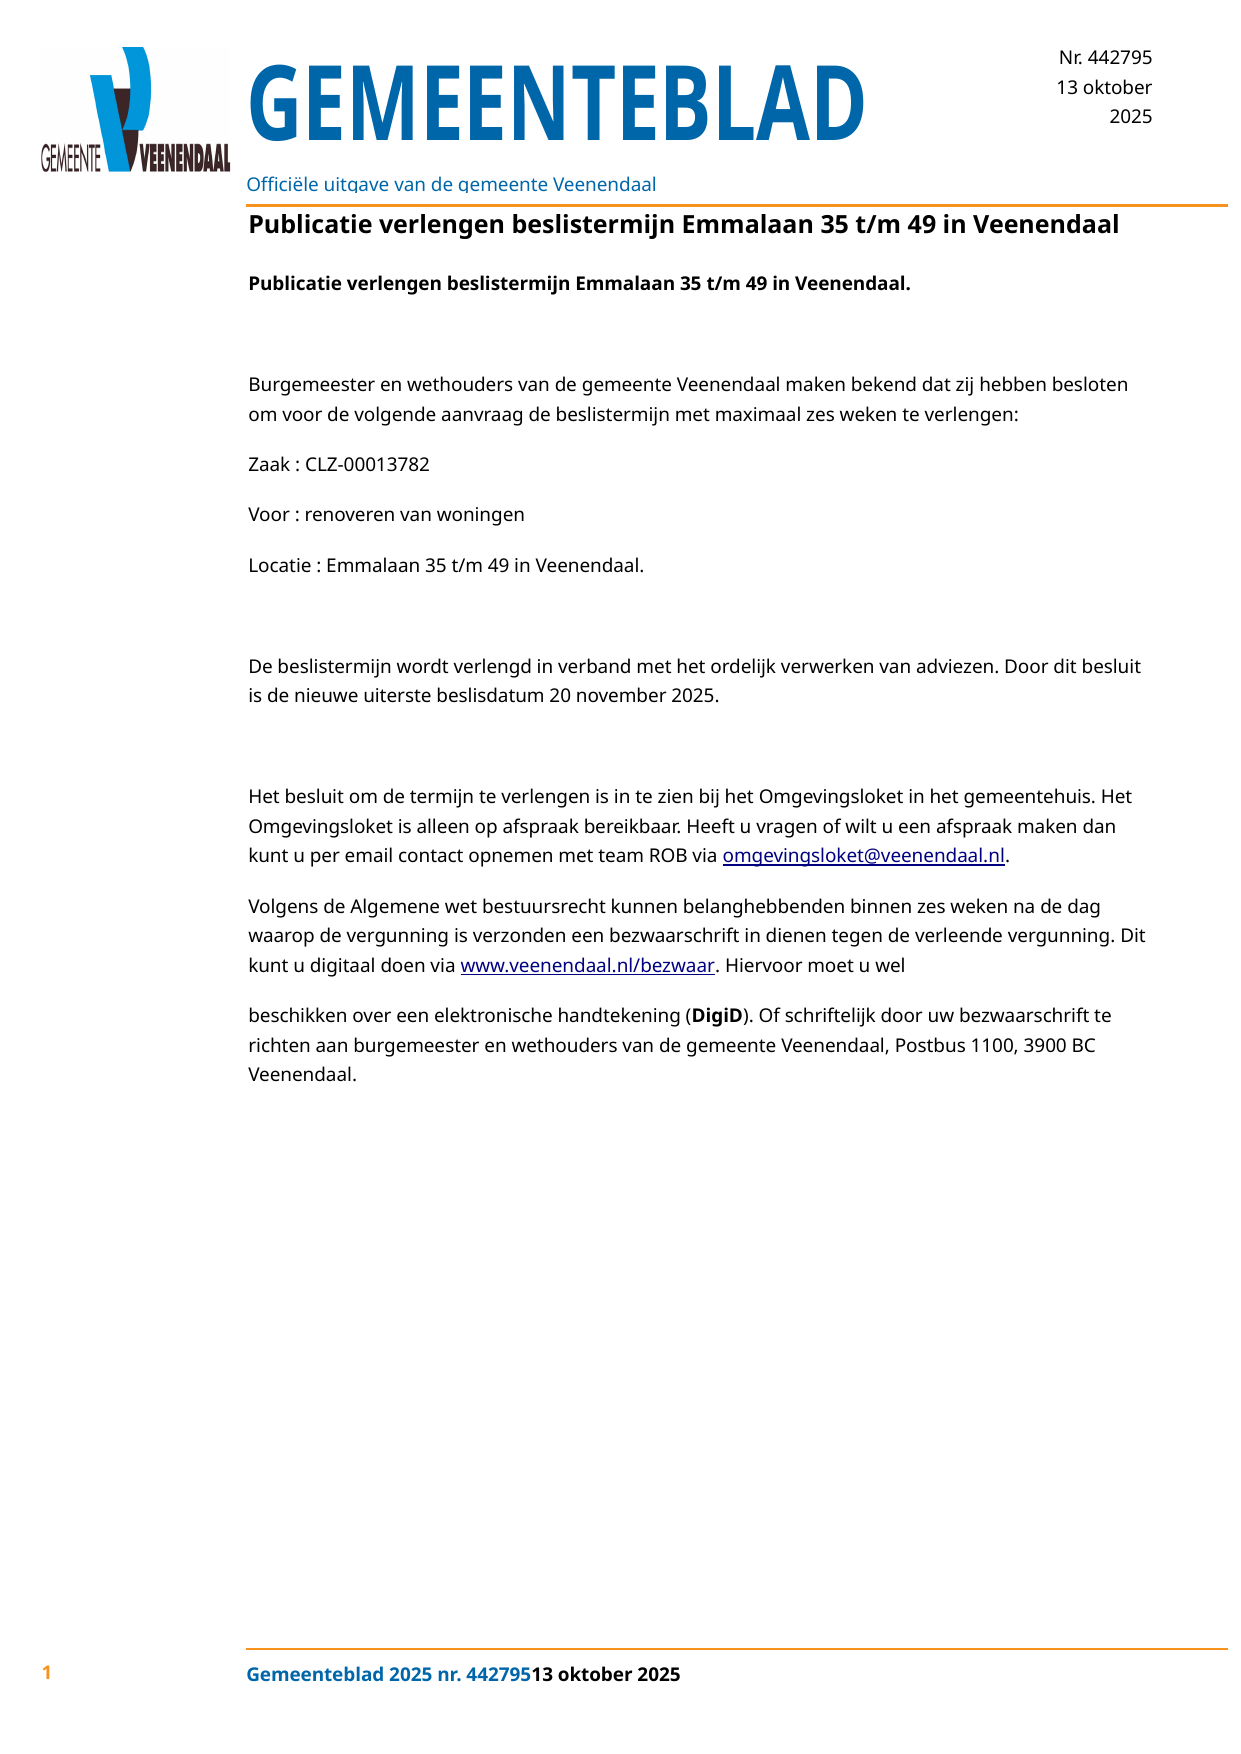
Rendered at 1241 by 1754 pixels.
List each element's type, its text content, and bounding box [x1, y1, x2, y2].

text Locatie : Emmalaan 35 t/m 49 in Veenendaal. [248, 552, 1152, 578]
text Volgens de Algemene wet bestuursrecht kunnen belanghebbenden binnen zes weken na de dag waarop de vergunning is verzonden een bezwaarschrift in dienen tegen de verleende vergunning. Dit kunt u digitaal doen via www.veenendaal.nl/bezwaar. Hiervoor moet u wel [248, 893, 1152, 978]
text Publicatie verlengen beslistermijn Emmalaan 35 t/m 49 in Veenendaal [248, 207, 1152, 241]
text De beslistermijn wordt verlengd in verband met het ordelijk verwerken van adviezen. Door dit besluit is de nieuwe uiterste beslisdatum 20 november 2025. [248, 653, 1152, 708]
text Zaak : CLZ-00013782 [248, 451, 1152, 477]
text Voor : renoveren van woningen [248, 502, 1152, 527]
text Het besluit om de termijn te verlengen is in te zien bij het Omgevingsloket in het gemeentehuis. Het Omgevingsloket is alleen op afspraak bereikbaar. Heeft u vragen of wilt u een afspraak maken dan kunt u per email contact opnemen met team ROB via omgevingsloket@veenendaal.nl. [248, 783, 1152, 868]
picture [41, 47, 130, 172]
text Burgemeester en wethouders van de gemeente Veenendaal maken bekend dat zij hebben besloten om voor de volgende aanvraag de beslistermijn met maximaal zes weken te verlengen: [248, 371, 1152, 426]
text beschikken over een elektronische handtekening (DigiD). Of schriftelijk door uw bezwaarschrift te richten aan burgemeester en wethouders van de gemeente Veenendaal, Postbus 1100, 3900 BC Veenendaal. [248, 1002, 1152, 1087]
text Publicatie verlengen beslistermijn Emmalaan 35 t/m 49 in Veenendaal. [248, 270, 1152, 296]
picture [123, 47, 231, 172]
